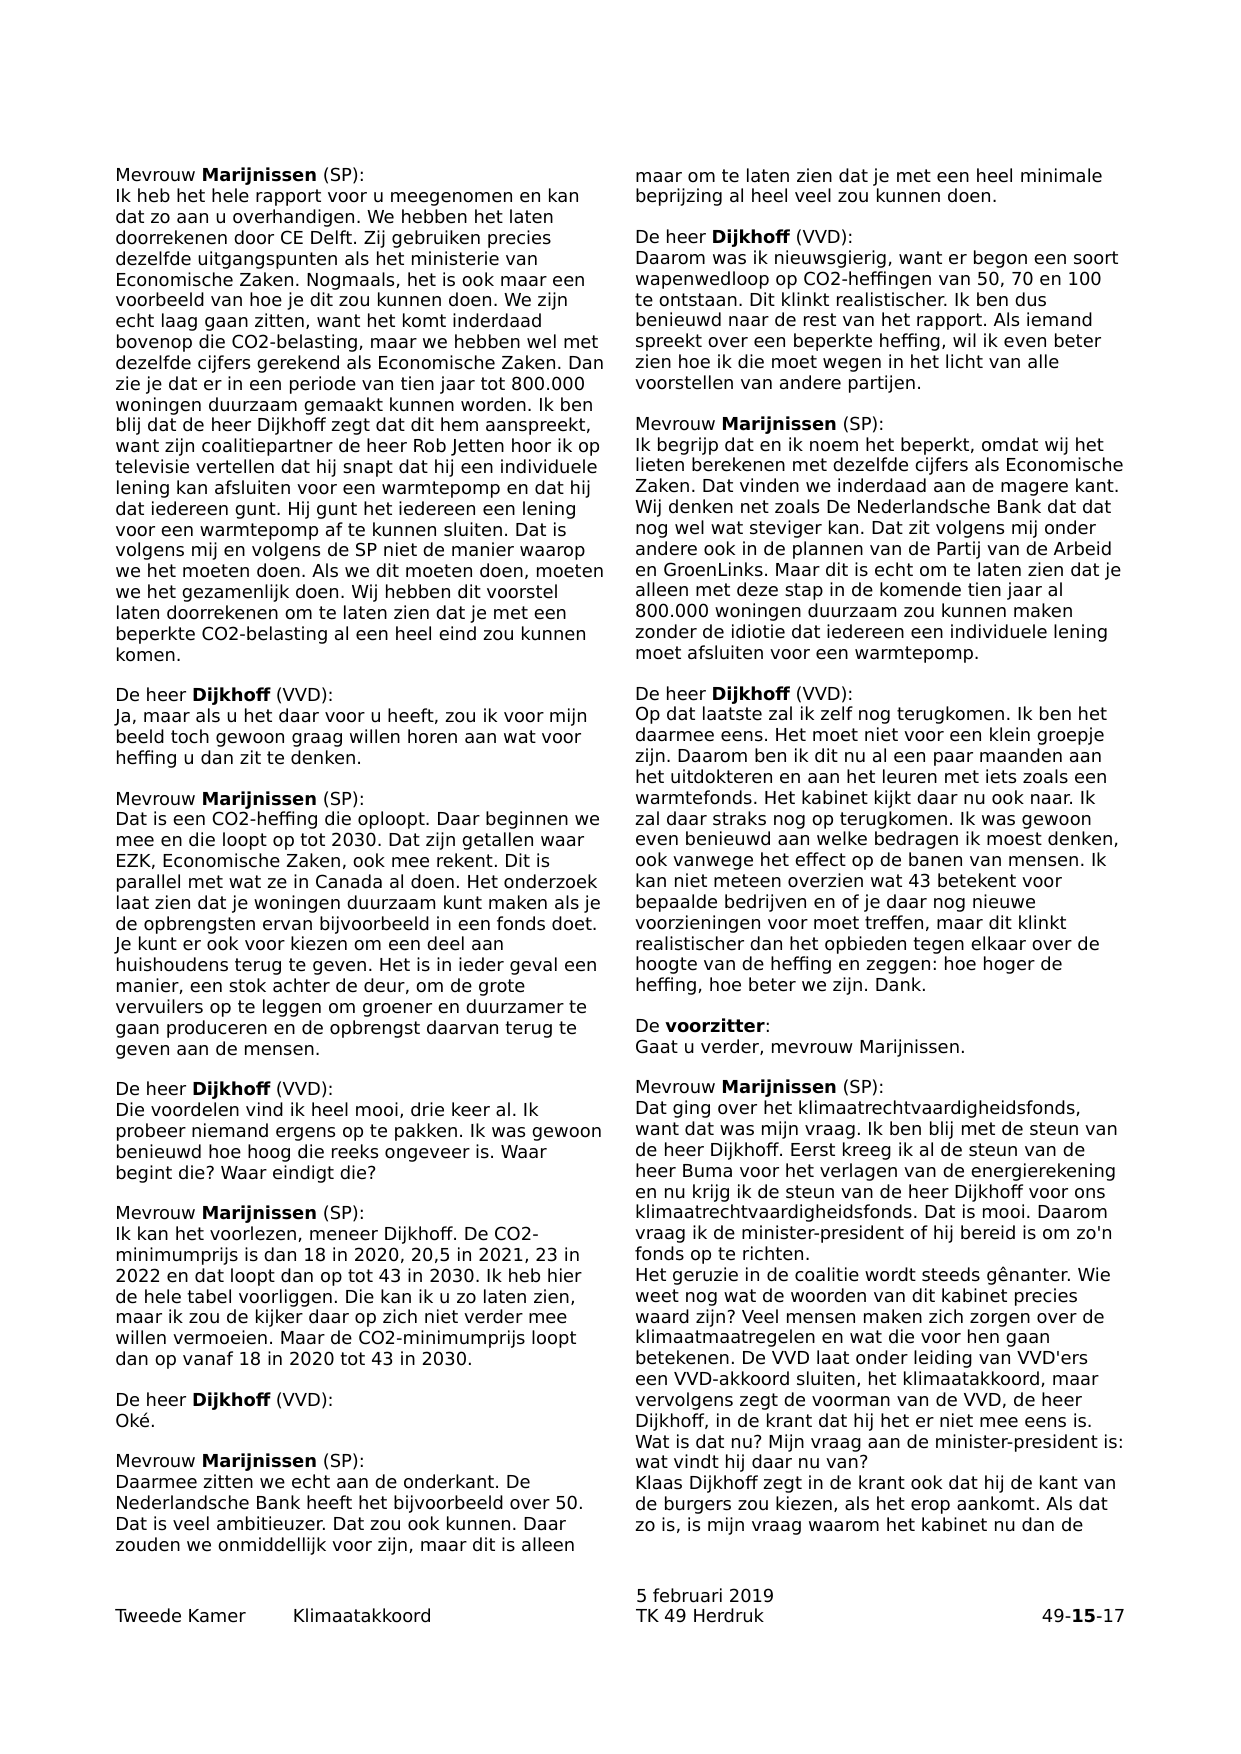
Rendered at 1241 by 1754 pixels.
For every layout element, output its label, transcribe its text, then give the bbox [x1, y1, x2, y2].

text Ik begrijp dat en ik noem het beperkt, omdat wij het lieten berekenen met dezelfde cijfers als Economische Zaken. Dat vinden we inderdaad aan de magere kant. Wij denken net zoals De Nederlandsche Bank dat dat nog wel wat steviger kan. Dat zit volgens mij onder andere ook in de plannen van de Partij van de Arbeid en GroenLinks. Maar dit is echt om te laten zien dat je alleen met deze stap in de komende tien jaar al 800.000 woningen duurzaam zou kunnen maken zonder de idiotie dat iedereen een individuele lening moet afsluiten voor een warmtepomp. [635, 434, 1125, 663]
text Op dat laatste zal ik zelf nog terugkomen. Ik ben het daarmee eens. Het moet niet voor een klein groepje zijn. Daarom ben ik dit nu al een paar maanden aan het uitdokteren en aan het leuren met iets zoals een warmtefonds. Het kabinet kijkt daar nu ook naar. Ik zal daar straks nog op terugkomen. Ik was gewoon even benieuwd aan welke bedragen ik moest denken, ook vanwege het effect op de banen van mensen. Ik kan niet meteen overzien wat 43 betekent voor bepaalde bedrijven en of je daar nog nieuwe voorzieningen voor moet treffen, maar dit klinkt realistischer dan het opbieden tegen elkaar over de hoogte van de heffing en zeggen: hoe hoger de heffing, hoe beter we zijn. Dank. [635, 704, 1125, 996]
text Mevrouw Marijnissen (SP): [635, 1077, 1125, 1098]
text De voorzitter: [635, 1016, 1125, 1037]
text Ik heb het hele rapport voor u meegenomen en kan dat zo aan u overhandigen. We hebben het laten doorrekenen door CE Delft. Zij gebruiken precies dezelfde uitgangspunten als het ministerie van Economische Zaken. Nogmaals, het is ook maar een voorbeeld van hoe je dit zou kunnen doen. We zijn echt laag gaan zitten, want het komt inderdaad bovenop die CO2-belasting, maar we hebben wel met dezelfde cijfers gerekend als Economische Zaken. Dan zie je dat er in een periode van tien jaar tot 800.000 woningen duurzaam gemaakt kunnen worden. Ik ben blij dat de heer Dijkhoff zegt dat dit hem aanspreekt, want zijn coalitiepartner de heer Rob Jetten hoor ik op televisie vertellen dat hij snapt dat hij een individuele lening kan afsluiten voor een warmtepomp en dat hij dat iedereen gunt. Hij gunt het iedereen een lening voor een warmtepomp af te kunnen sluiten. Dat is volgens mij en volgens de SP niet de manier waarop we het moeten doen. Als we dit moeten doen, moeten we het gezamenlijk doen. Wij hebben dit voorstel laten doorrekenen om te laten zien dat je met een beperkte CO2-belasting al een heel eind zou kunnen komen. [115, 186, 605, 665]
text Daarom was ik nieuwsgierig, want er begon een soort wapenwedloop op CO2-heffingen van 50, 70 en 100 te ontstaan. Dit klinkt realistischer. Ik ben dus benieuwd naar de rest van het rapport. Als iemand spreekt over een beperkte heffing, wil ik even beter zien hoe ik die moet wegen in het licht van alle voorstellen van andere partijen. [635, 248, 1125, 393]
text De heer Dijkhoff (VVD): [635, 227, 1125, 248]
text De heer Dijkhoff (VVD): [115, 1390, 605, 1411]
text Het geruzie in de coalitie wordt steeds gênanter. Wie weet nog wat de woorden van dit kabinet precies waard zijn? Veel mensen maken zich zorgen over de klimaatmaatregelen en wat die voor hen gaan betekenen. De VVD laat onder leiding van VVD'ers een VVD-akkoord sluiten, het klimaatakkoord, maar vervolgens zegt de voorman van de VVD, de heer Dijkhoff, in de krant dat hij het er niet mee eens is. Wat is dat nu? Mijn vraag aan de minister-president is: wat vindt hij daar nu van? [635, 1265, 1125, 1473]
text Klaas Dijkhoff zegt in de krant ook dat hij de kant van de burgers zou kiezen, als het erop aankomt. Als dat zo is, is mijn vraag waarom het kabinet nu dan de [635, 1473, 1125, 1536]
text Die voordelen vind ik heel mooi, drie keer al. Ik probeer niemand ergens op te pakken. Ik was gewoon benieuwd hoe hoog die reeks ongeveer is. Waar begint die? Waar eindigt die? [115, 1100, 605, 1183]
text Mevrouw Marijnissen (SP): [115, 1451, 605, 1472]
text Oké. [115, 1411, 605, 1431]
text De heer Dijkhoff (VVD): [115, 1079, 605, 1100]
text Daarmee zitten we echt aan de onderkant. De Nederlandsche Bank heeft het bijvoorbeeld over 50. Dat is veel ambitieuzer. Dat zou ook kunnen. Daar zouden we onmiddellijk voor zijn, maar dit is alleen [115, 1472, 605, 1555]
text Mevrouw Marijnissen (SP): [115, 1203, 605, 1224]
text Ik kan het voorlezen, meneer Dijkhoff. De CO2-minimumprijs is dan 18 in 2020, 20,5 in 2021, 23 in 2022 en dat loopt dan op tot 43 in 2030. Ik heb hier de hele tabel voorliggen. Die kan ik u zo laten zien, maar ik zou de kijker daar op zich niet verder mee willen vermoeien. Maar de CO2-minimumprijs loopt dan op vanaf 18 in 2020 tot 43 in 2030. [115, 1224, 605, 1370]
text Ja, maar als u het daar voor u heeft, zou ik voor mijn beeld toch gewoon graag willen horen aan wat voor heffing u dan zit te denken. [115, 706, 605, 768]
text Gaat u verder, mevrouw Marijnissen. [635, 1037, 1125, 1057]
text Mevrouw Marijnissen (SP): [115, 788, 605, 809]
text maar om te laten zien dat je met een heel minimale beprijzing al heel veel zou kunnen doen. [635, 165, 1125, 207]
text De heer Dijkhoff (VVD): [635, 683, 1125, 704]
text Mevrouw Marijnissen (SP): [115, 165, 605, 186]
text De heer Dijkhoff (VVD): [115, 685, 605, 706]
text Dat is een CO2-heffing die oploopt. Daar beginnen we mee en die loopt op tot 2030. Dat zijn getallen waar EZK, Economische Zaken, ook mee rekent. Dit is parallel met wat ze in Canada al doen. Het onderzoek laat zien dat je woningen duurzaam kunt maken als je de opbrengsten ervan bijvoorbeeld in een fonds doet. Je kunt er ook voor kiezen om een deel aan huishoudens terug te geven. Het is in ieder geval een manier, een stok achter de deur, om de grote vervuilers op te leggen om groener en duurzamer te gaan produceren en de opbrengst daarvan terug te geven aan de mensen. [115, 809, 605, 1059]
text Mevrouw Marijnissen (SP): [635, 413, 1125, 434]
text Dat ging over het klimaatrechtvaardigheidsfonds, want dat was mijn vraag. Ik ben blij met de steun van de heer Dijkhoff. Eerst kreeg ik al de steun van de heer Buma voor het verlagen van de energierekening en nu krijg ik de steun van de heer Dijkhoff voor ons klimaatrechtvaardigheidsfonds. Dat is mooi. Daarom vraag ik de minister-president of hij bereid is om zo'n fonds op te richten. [635, 1098, 1125, 1265]
